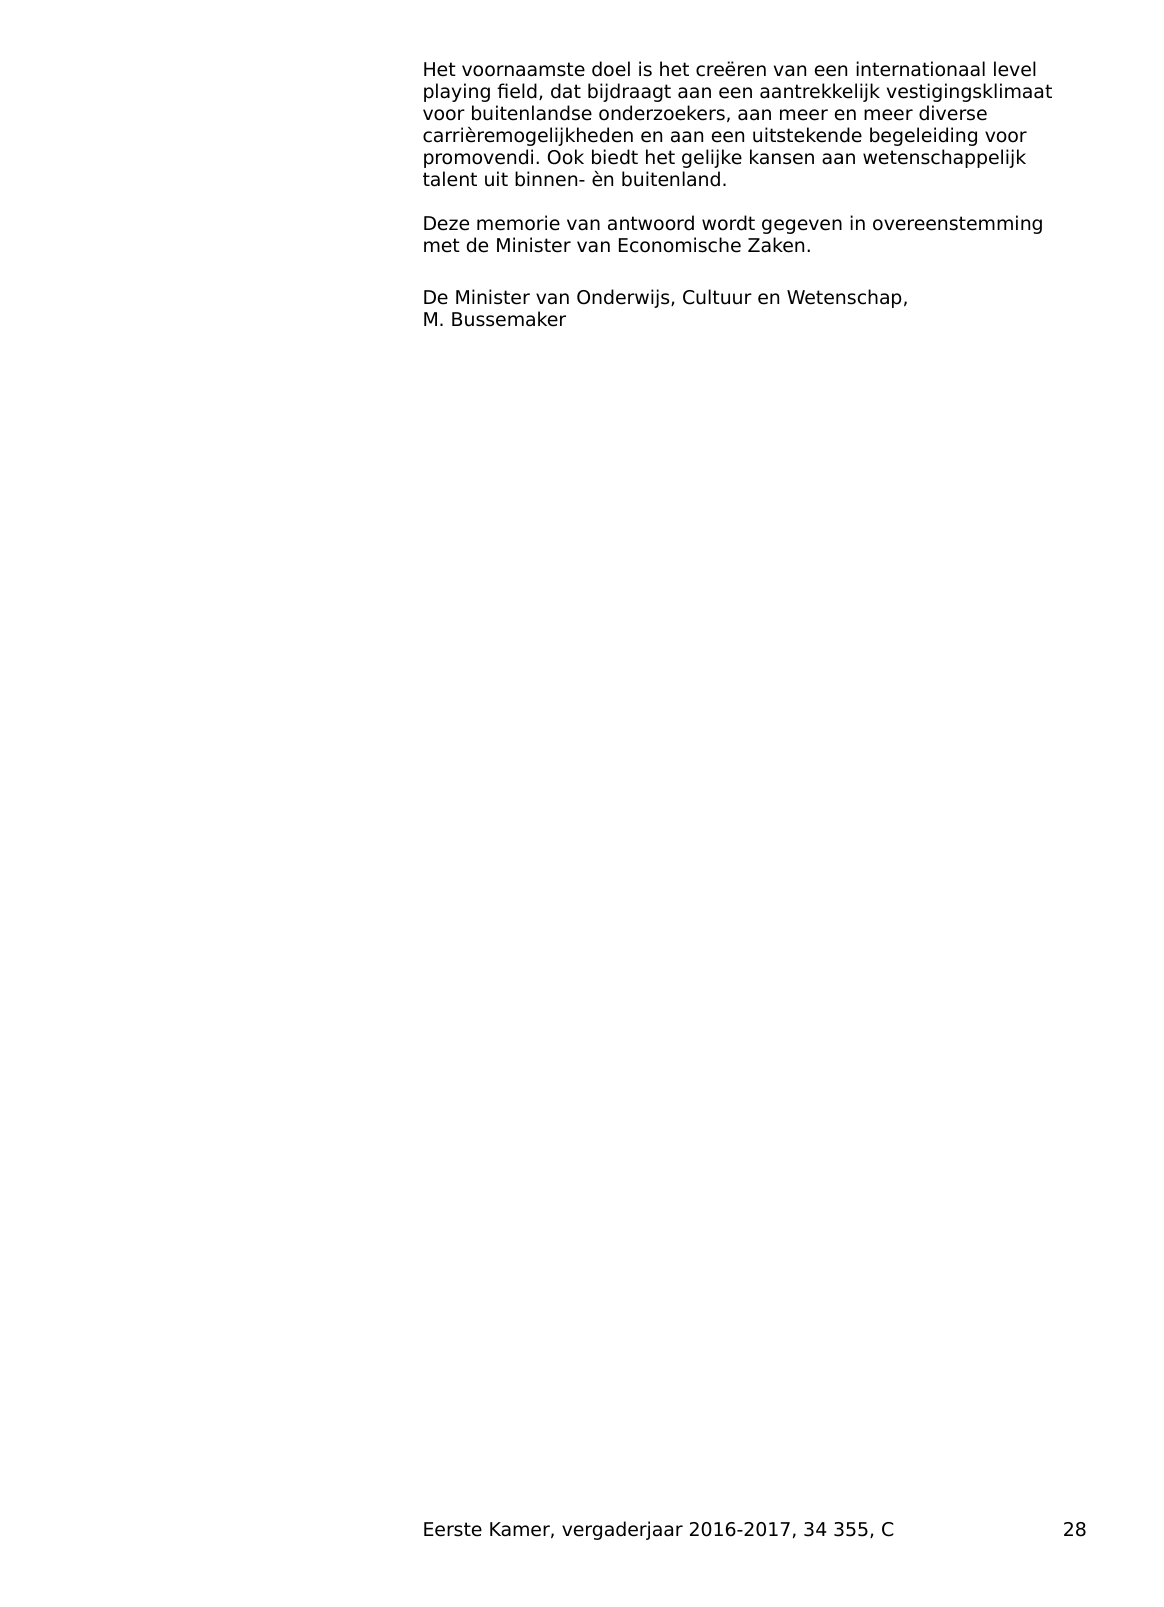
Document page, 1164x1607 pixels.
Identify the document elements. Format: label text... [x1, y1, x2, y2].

text Deze memorie van antwoord wordt gegeven in overeenstemming met de Minister van Economische Zaken. [422, 213, 1087, 257]
text De Minister van Onderwijs, Cultuur en Wetenschap, M. Bussemaker [422, 287, 1087, 331]
text Het voornaamste doel is het creëren van een internationaal level playing field, dat bijdraagt aan een aantrekkelijk vestigingsklimaat voor buitenlandse onderzoekers, aan meer en meer diverse carrièremogelijkheden en aan een uitstekende begeleiding voor promovendi. Ook biedt het gelijke kansen aan wetenschappelijk talent uit binnen- èn buitenland. [422, 59, 1087, 191]
